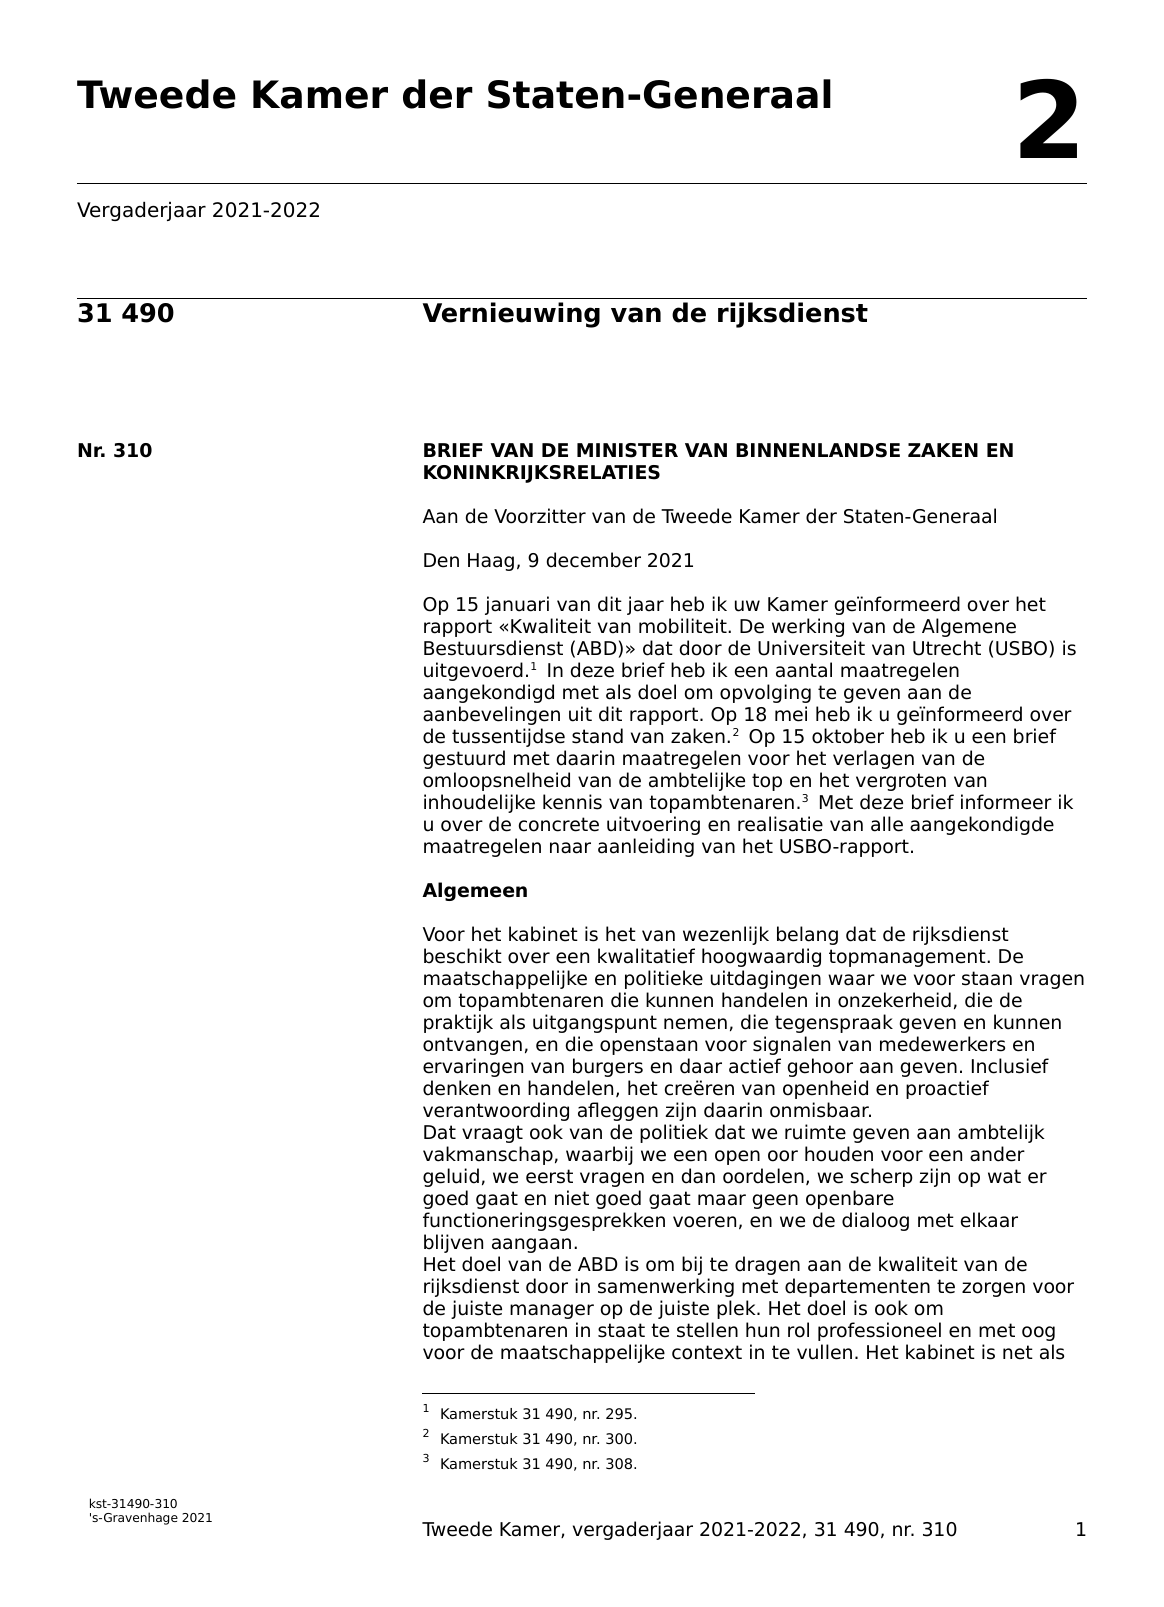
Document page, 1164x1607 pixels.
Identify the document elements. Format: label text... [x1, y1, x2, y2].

text Kamerstuk 31 490, nr. 308. [422, 1452, 1087, 1474]
subtitle 31 490 Vernieuwing van de rijksdienst [77, 299, 1087, 329]
text Aan de Voorzitter van de Tweede Kamer der Staten-Generaal [422, 506, 1087, 528]
text Dat vraagt ook van de politiek dat we ruimte geven aan ambtelijk vakmanschap, waarbij we een open oor houden voor een ander geluid, we eerst vragen en dan oordelen, we scherp zijn op wat er goed gaat en niet goed gaat maar geen openbare functioneringsgesprekken voeren, en we de dialoog met elkaar blijven aangaan. [422, 1122, 1087, 1254]
text Kamerstuk 31 490, nr. 295. [422, 1402, 1087, 1424]
subtitle Nr. 310 BRIEF VAN DE MINISTER VAN BINNENLANDSE ZAKEN EN KONINKRIJKSRELATIES [77, 440, 1087, 484]
text Het doel van de ABD is om bij te dragen aan de kwaliteit van de rijksdienst door in samenwerking met departementen te zorgen voor de juiste manager op de juiste plek. Het doel is ook om topambtenaren in staat te stellen hun rol professioneel en met oog voor de maatschappelijke context in te vullen. Het kabinet is net als [422, 1254, 1087, 1364]
text 's-Gravenhage 2021 [88, 1511, 323, 1525]
text Op 15 januari van dit jaar heb ik uw Kamer geïnformeerd over het rapport «Kwaliteit van mobiliteit. De werking van de Algemene Bestuursdienst (ABD)» dat door de Universiteit van Utrecht (USBO) is uitgevoerd. In deze brief heb ik een aantal maatregelen aangekondigd met als doel om opvolging te geven aan de aanbevelingen uit dit rapport. Op 18 mei heb ik u geïnformeerd over de tussentijdse stand van zaken. Op 15 oktober heb ik u een brief gestuurd met daarin maatregelen voor het verlagen van de omloopsnelheid van de ambtelijke top en het vergroten van inhoudelijke kennis van topambtenaren. Met deze brief informeer ik u over de concrete uitvoering en realisatie van alle aangekondigde maatregelen naar aanleiding van het USBO-rapport. [422, 594, 1087, 858]
text kst-31490-310 [88, 1497, 323, 1511]
table_header 2 [886, 59, 1087, 183]
text Den Haag, 9 december 2021 [422, 550, 1087, 572]
table_cell Vergaderjaar 2021-2022 [77, 184, 1087, 298]
subtitle Algemeen [422, 880, 1087, 902]
table_header Tweede Kamer der Staten-Generaal [77, 59, 886, 183]
text Voor het kabinet is het van wezenlijk belang dat de rijksdienst beschikt over een kwalitatief hoogwaardig topmanagement. De maatschappelijke en politieke uitdagingen waar we voor staan vragen om topambtenaren die kunnen handelen in onzekerheid, die de praktijk als uitgangspunt nemen, die tegenspraak geven en kunnen ontvangen, en die openstaan voor signalen van medewerkers en ervaringen van burgers en daar actief gehoor aan geven. Inclusief denken en handelen, het creëren van openheid en proactief verantwoording afleggen zijn daarin onmisbaar. [422, 924, 1087, 1122]
text Kamerstuk 31 490, nr. 300. [422, 1427, 1087, 1449]
